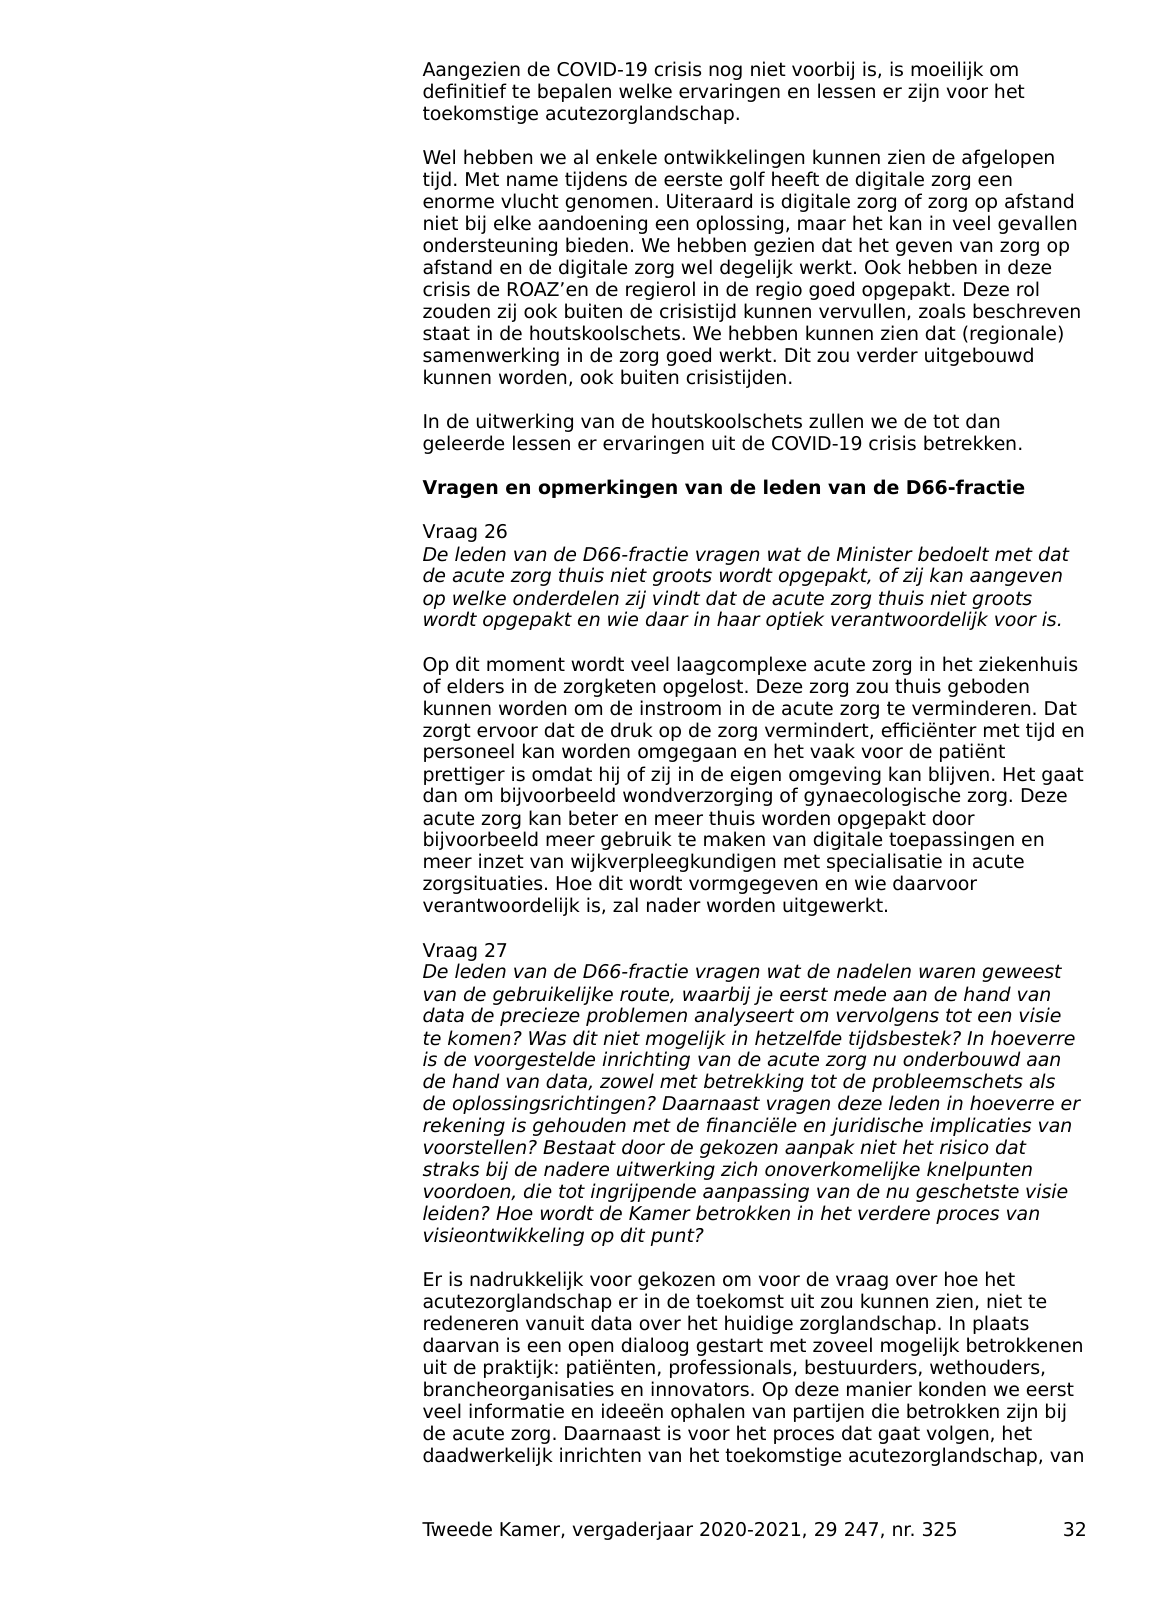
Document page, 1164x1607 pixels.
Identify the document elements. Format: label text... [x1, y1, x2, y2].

text Vraag 27 [422, 939, 1087, 961]
subtitle Vragen en opmerkingen van de leden van de D66-fractie [422, 477, 1087, 499]
text Vraag 26 [422, 521, 1087, 543]
text In de uitwerking van de houtskoolschets zullen we de tot dan geleerde lessen er ervaringen uit de COVID-19 crisis betrekken. [422, 411, 1087, 455]
text Wel hebben we al enkele ontwikkelingen kunnen zien de afgelopen tijd. Met name tijdens de eerste golf heeft de digitale zorg een enorme vlucht genomen. Uiteraard is digitale zorg of zorg op afstand niet bij elke aandoening een oplossing, maar het kan in veel gevallen ondersteuning bieden. We hebben gezien dat het geven van zorg op afstand en de digitale zorg wel degelijk werkt. Ook hebben in deze crisis de ROAZ’en de regierol in de regio goed opgepakt. Deze rol zouden zij ook buiten de crisistijd kunnen vervullen, zoals beschreven staat in de houtskoolschets. We hebben kunnen zien dat (regionale) samenwerking in de zorg goed werkt. Dit zou verder uitgebouwd kunnen worden, ook buiten crisistijden. [422, 147, 1087, 389]
text Aangezien de COVID-19 crisis nog niet voorbij is, is moeilijk om definitief te bepalen welke ervaringen en lessen er zijn voor het toekomstige acutezorglandschap. [422, 59, 1087, 125]
text De leden van de D66-fractie vragen wat de nadelen waren geweest van de gebruikelijke route, waarbij je eerst mede aan de hand van data de precieze problemen analyseert om vervolgens tot een visie te komen? Was dit niet mogelijk in hetzelfde tijdsbestek? In hoeverre is de voorgestelde inrichting van de acute zorg nu onderbouwd aan de hand van data, zowel met betrekking tot de probleemschets als de oplossingsrichtingen? Daarnaast vragen deze leden in hoeverre er rekening is gehouden met de financiële en juridische implicaties van voorstellen? Bestaat door de gekozen aanpak niet het risico dat straks bij de nadere uitwerking zich onoverkomelijke knelpunten voordoen, die tot ingrijpende aanpassing van de nu geschetste visie leiden? Hoe wordt de Kamer betrokken in het verdere proces van visieontwikkeling op dit punt? [422, 961, 1087, 1247]
text Op dit moment wordt veel laagcomplexe acute zorg in het ziekenhuis of elders in de zorgketen opgelost. Deze zorg zou thuis geboden kunnen worden om de instroom in de acute zorg te verminderen. Dat zorgt ervoor dat de druk op de zorg vermindert, efficiënter met tijd en personeel kan worden omgegaan en het vaak voor de patiënt prettiger is omdat hij of zij in de eigen omgeving kan blijven. Het gaat dan om bijvoorbeeld wondverzorging of gynaecologische zorg. Deze acute zorg kan beter en meer thuis worden opgepakt door bijvoorbeeld meer gebruik te maken van digitale toepassingen en meer inzet van wijkverpleegkundigen met specialisatie in acute zorgsituaties. Hoe dit wordt vormgegeven en wie daarvoor verantwoordelijk is, zal nader worden uitgewerkt. [422, 653, 1087, 917]
text Er is nadrukkelijk voor gekozen om voor de vraag over hoe het acutezorglandschap er in de toekomst uit zou kunnen zien, niet te redeneren vanuit data over het huidige zorglandschap. In plaats daarvan is een open dialoog gestart met zoveel mogelijk betrokkenen uit de praktijk: patiënten, professionals, bestuurders, wethouders, brancheorganisaties en innovators. Op deze manier konden we eerst veel informatie en ideeën ophalen van partijen die betrokken zijn bij de acute zorg. Daarnaast is voor het proces dat gaat volgen, het daadwerkelijk inrichten van het toekomstige acutezorglandschap, van [422, 1269, 1087, 1467]
text De leden van de D66-fractie vragen wat de Minister bedoelt met dat de acute zorg thuis niet groots wordt opgepakt, of zij kan aangeven op welke onderdelen zij vindt dat de acute zorg thuis niet groots wordt opgepakt en wie daar in haar optiek verantwoordelijk voor is. [422, 543, 1087, 631]
